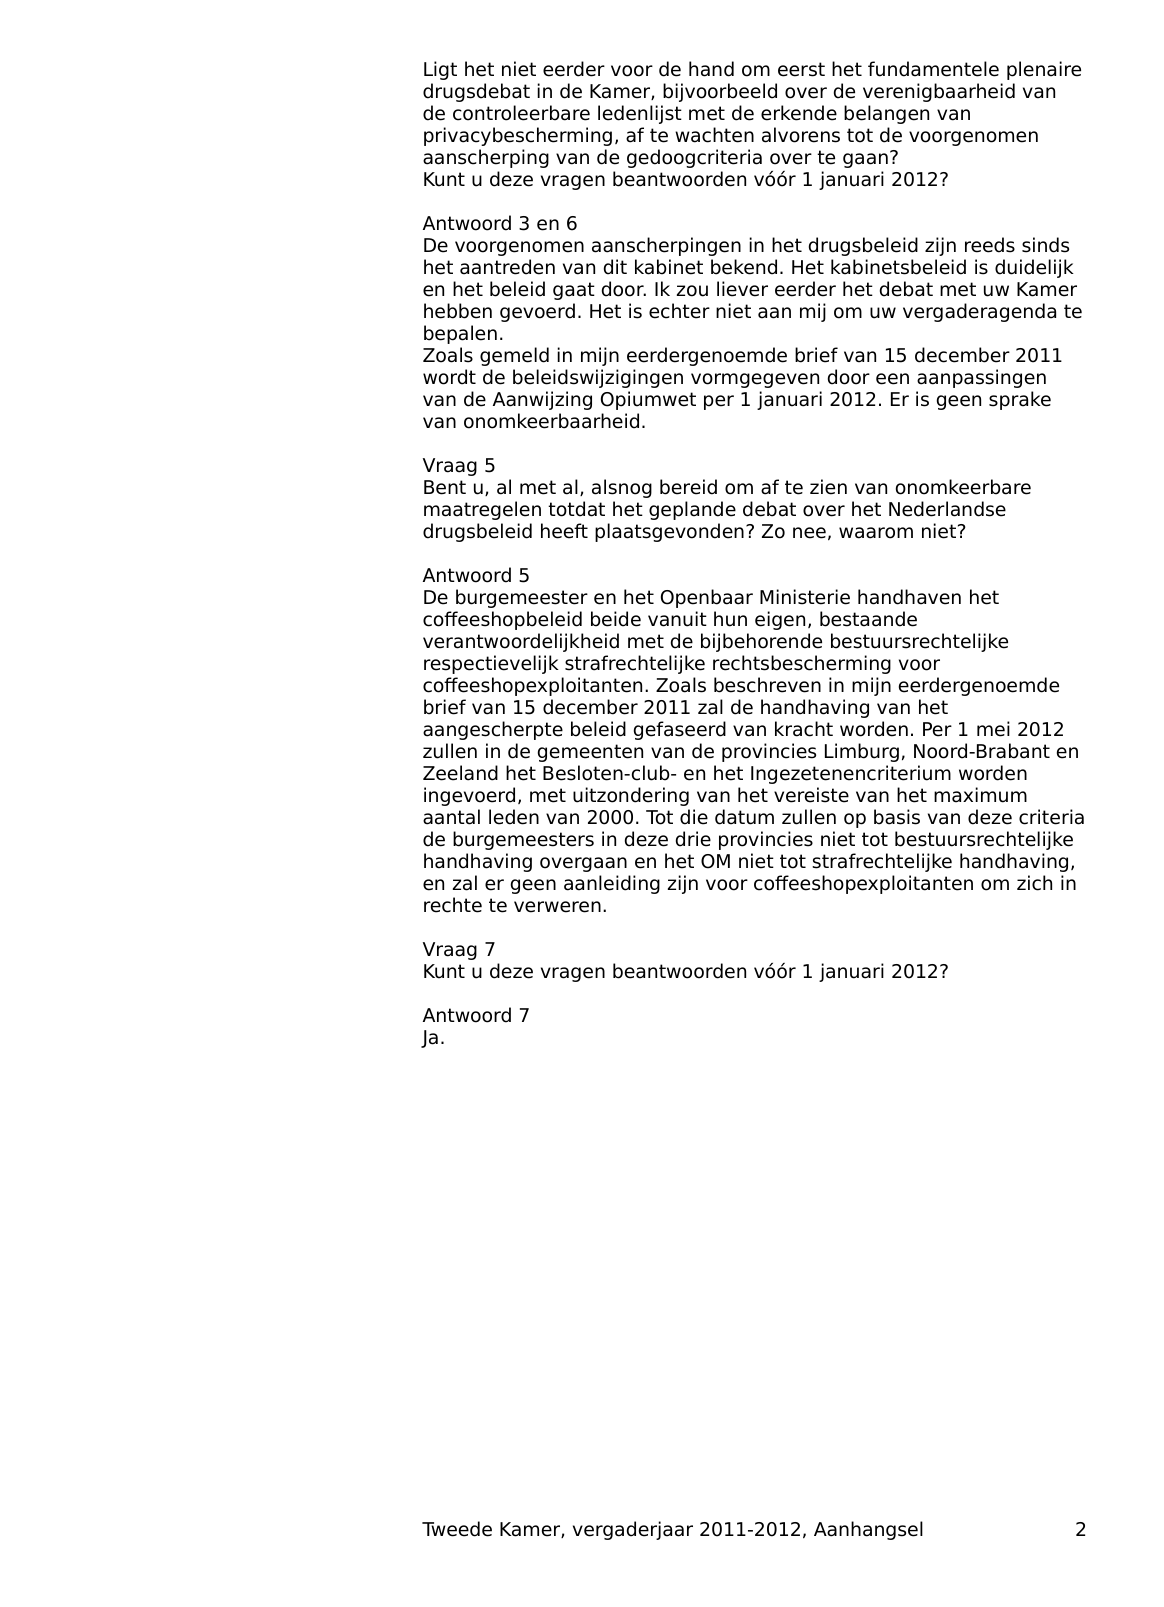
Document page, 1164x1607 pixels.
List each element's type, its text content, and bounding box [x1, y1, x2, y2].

text Vraag 7 [422, 939, 1087, 961]
text Zoals gemeld in mijn eerdergenoemde brief van 15 december 2011 wordt de beleidswijzigingen vormgegeven door een aanpassingen van de Aanwijzing Opiumwet per 1 januari 2012. Er is geen sprake van onomkeerbaarheid. [422, 345, 1087, 433]
text Vraag 5 [422, 455, 1087, 477]
text De burgemeester en het Openbaar Ministerie handhaven het coffeeshopbeleid beide vanuit hun eigen, bestaande verantwoordelijkheid met de bijbehorende bestuursrechtelijke respectievelijk strafrechtelijke rechtsbescherming voor coffeeshopexploitanten. Zoals beschreven in mijn eerdergenoemde brief van 15 december 2011 zal de handhaving van het aangescherpte beleid gefaseerd van kracht worden. Per 1 mei 2012 zullen in de gemeenten van de provincies Limburg, Noord-Brabant en Zeeland het Besloten-club- en het Ingezetenencriterium worden ingevoerd, met uitzondering van het vereiste van het maximum aantal leden van 2000. Tot die datum zullen op basis van deze criteria de burgemeesters in deze drie provincies niet tot bestuursrechtelijke handhaving overgaan en het OM niet tot strafrechtelijke handhaving, en zal er geen aanleiding zijn voor coffeeshopexploitanten om zich in rechte te verweren. [422, 587, 1087, 917]
text Antwoord 7 [422, 1005, 1087, 1027]
text Antwoord 5 [422, 565, 1087, 587]
text Bent u, al met al, alsnog bereid om af te zien van onomkeerbare maatregelen totdat het geplande debat over het Nederlandse drugsbeleid heeft plaatsgevonden? Zo nee, waarom niet? [422, 477, 1087, 543]
text De voorgenomen aanscherpingen in het drugsbeleid zijn reeds sinds het aantreden van dit kabinet bekend. Het kabinetsbeleid is duidelijk en het beleid gaat door. Ik zou liever eerder het debat met uw Kamer hebben gevoerd. Het is echter niet aan mij om uw vergaderagenda te bepalen. [422, 235, 1087, 345]
text Kunt u deze vragen beantwoorden vóór 1 januari 2012? [422, 169, 1087, 191]
text Kunt u deze vragen beantwoorden vóór 1 januari 2012? [422, 961, 1087, 983]
text Ja. [422, 1027, 1087, 1049]
text Ligt het niet eerder voor de hand om eerst het fundamentele plenaire drugsdebat in de Kamer, bijvoorbeeld over de verenigbaarheid van de controleerbare ledenlijst met de erkende belangen van privacybescherming, af te wachten alvorens tot de voorgenomen aanscherping van de gedoogcriteria over te gaan? [422, 59, 1087, 169]
text Antwoord 3 en 6 [422, 213, 1087, 235]
